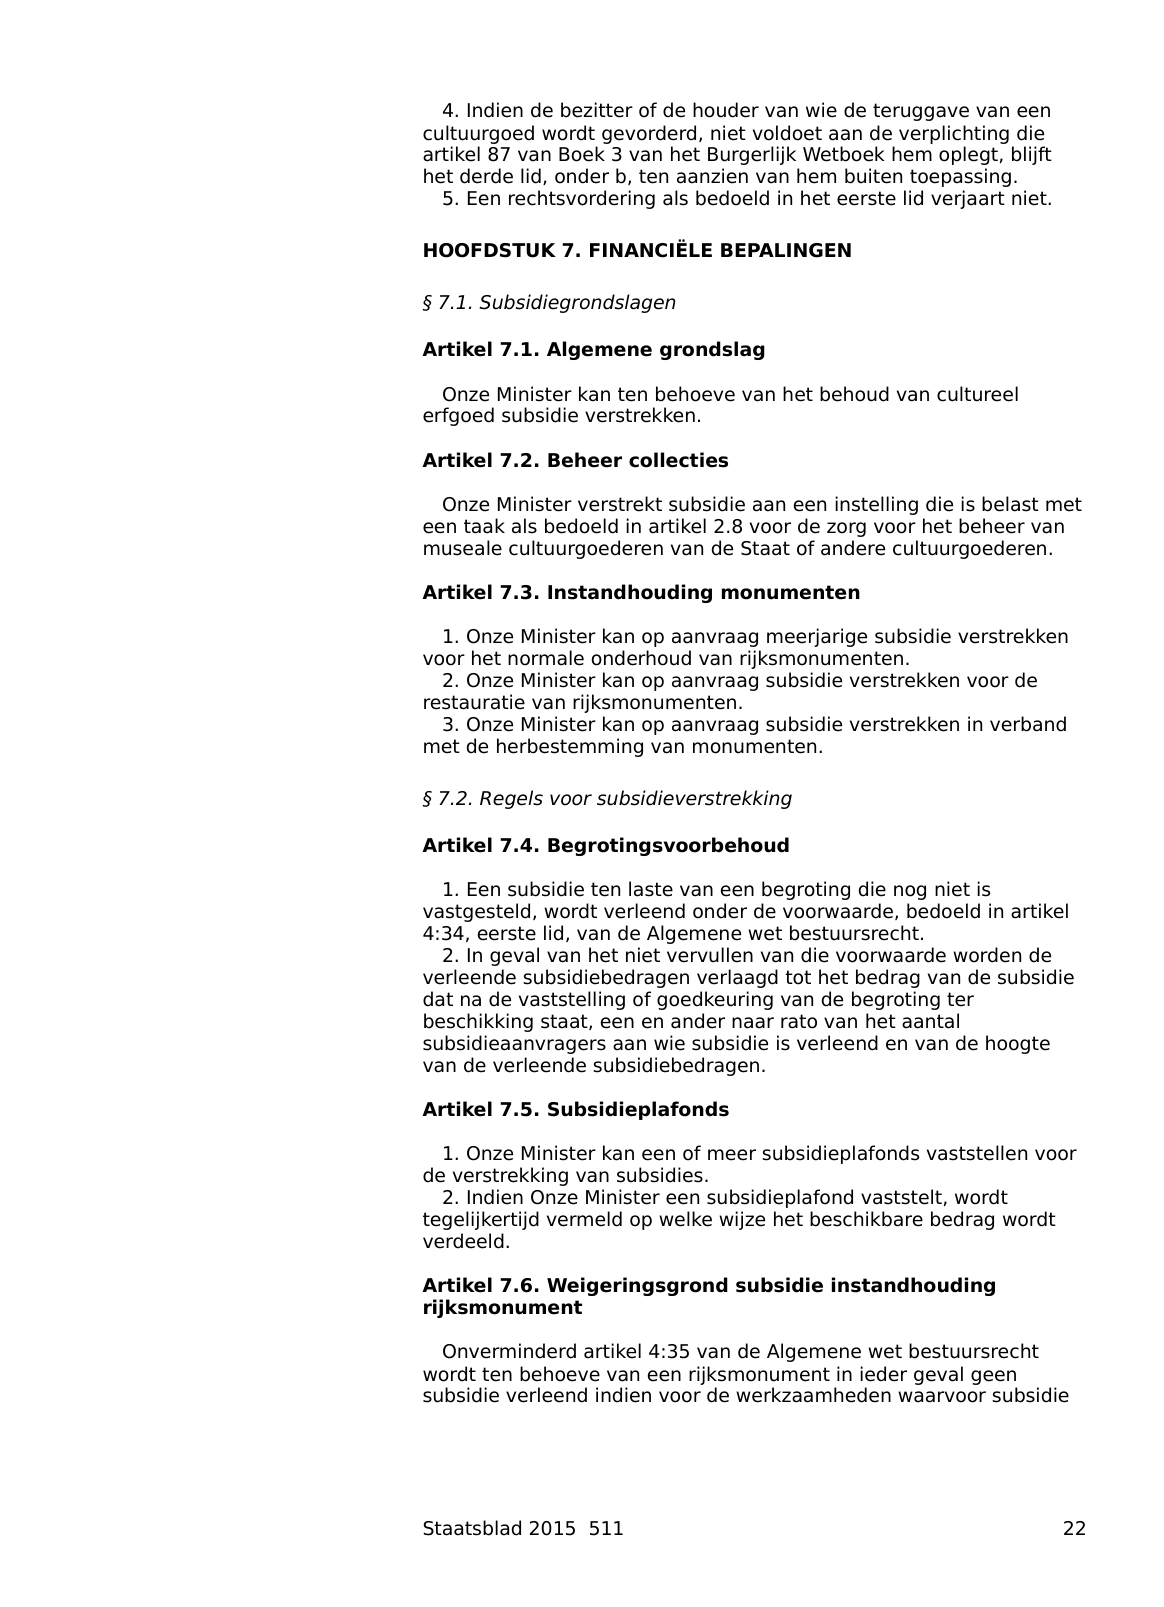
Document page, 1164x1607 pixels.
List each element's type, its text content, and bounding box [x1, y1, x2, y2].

text 1. Onze Minister kan een of meer subsidieplafonds vaststellen voor de verstrekking van subsidies. [422, 1143, 1087, 1187]
text 5. Een rechtsvordering als bedoeld in het eerste lid verjaart niet. [422, 188, 1087, 210]
text 2. Indien Onze Minister een subsidieplafond vaststelt, wordt tegelijkertijd vermeld op welke wijze het beschikbare bedrag wordt verdeeld. [422, 1187, 1087, 1253]
subtitle Artikel 7.4. Begrotingsvoorbehoud [422, 835, 1087, 857]
subtitle Artikel 7.6. Weigeringsgrond subsidie instandhouding rijksmonument [422, 1275, 1087, 1319]
text 1. Onze Minister kan op aanvraag meerjarige subsidie verstrekken voor het normale onderhoud van rijksmonumenten. [422, 626, 1087, 670]
text 1. Een subsidie ten laste van een begroting die nog niet is vastgesteld, wordt verleend onder de voorwaarde, bedoeld in artikel 4:34, eerste lid, van de Algemene wet bestuursrecht. [422, 879, 1087, 945]
subtitle Artikel 7.2. Beheer collecties [422, 449, 1087, 472]
text Onze Minister kan ten behoeve van het behoud van cultureel erfgoed subsidie verstrekken. [422, 383, 1087, 427]
subtitle Artikel 7.1. Algemene grondslag [422, 339, 1087, 361]
text 4. Indien de bezitter of de houder van wie de teruggave van een cultuurgoed wordt gevorderd, niet voldoet aan de verplichting die artikel 87 van Boek 3 van het Burgerlijk Wetboek hem oplegt, blijft het derde lid, onder b, ten aanzien van hem buiten toepassing. [422, 100, 1087, 188]
text 2. Onze Minister kan op aanvraag subsidie verstrekken voor de restauratie van rijksmonumenten. [422, 670, 1087, 714]
subtitle Artikel 7.3. Instandhouding monumenten [422, 582, 1087, 604]
subtitle Artikel 7.5. Subsidieplafonds [422, 1099, 1087, 1121]
subtitle § 7.1. Subsidiegrondslagen [422, 292, 1087, 314]
text 2. In geval van het niet vervullen van die voorwaarde worden de verleende subsidiebedragen verlaagd tot het bedrag van de subsidie dat na de vaststelling of goedkeuring van de begroting ter beschikking staat, een en ander naar rato van het aantal subsidieaanvragers aan wie subsidie is verleend en van de hoogte van de verleende subsidiebedragen. [422, 945, 1087, 1077]
subtitle § 7.2. Regels voor subsidieverstrekking [422, 788, 1087, 810]
text Onverminderd artikel 4:35 van de Algemene wet bestuursrecht wordt ten behoeve van een rijksmonument in ieder geval geen subsidie verleend indien voor de werkzaamheden waarvoor subsidie [422, 1341, 1087, 1407]
text Onze Minister verstrekt subsidie aan een instelling die is belast met een taak als bedoeld in artikel 2.8 voor de zorg voor het beheer van museale cultuurgoederen van de Staat of andere cultuurgoederen. [422, 494, 1087, 560]
subtitle HOOFDSTUK 7. FINANCIËLE BEPALINGEN [422, 240, 1087, 262]
text 3. Onze Minister kan op aanvraag subsidie verstrekken in verband met de herbestemming van monumenten. [422, 714, 1087, 758]
